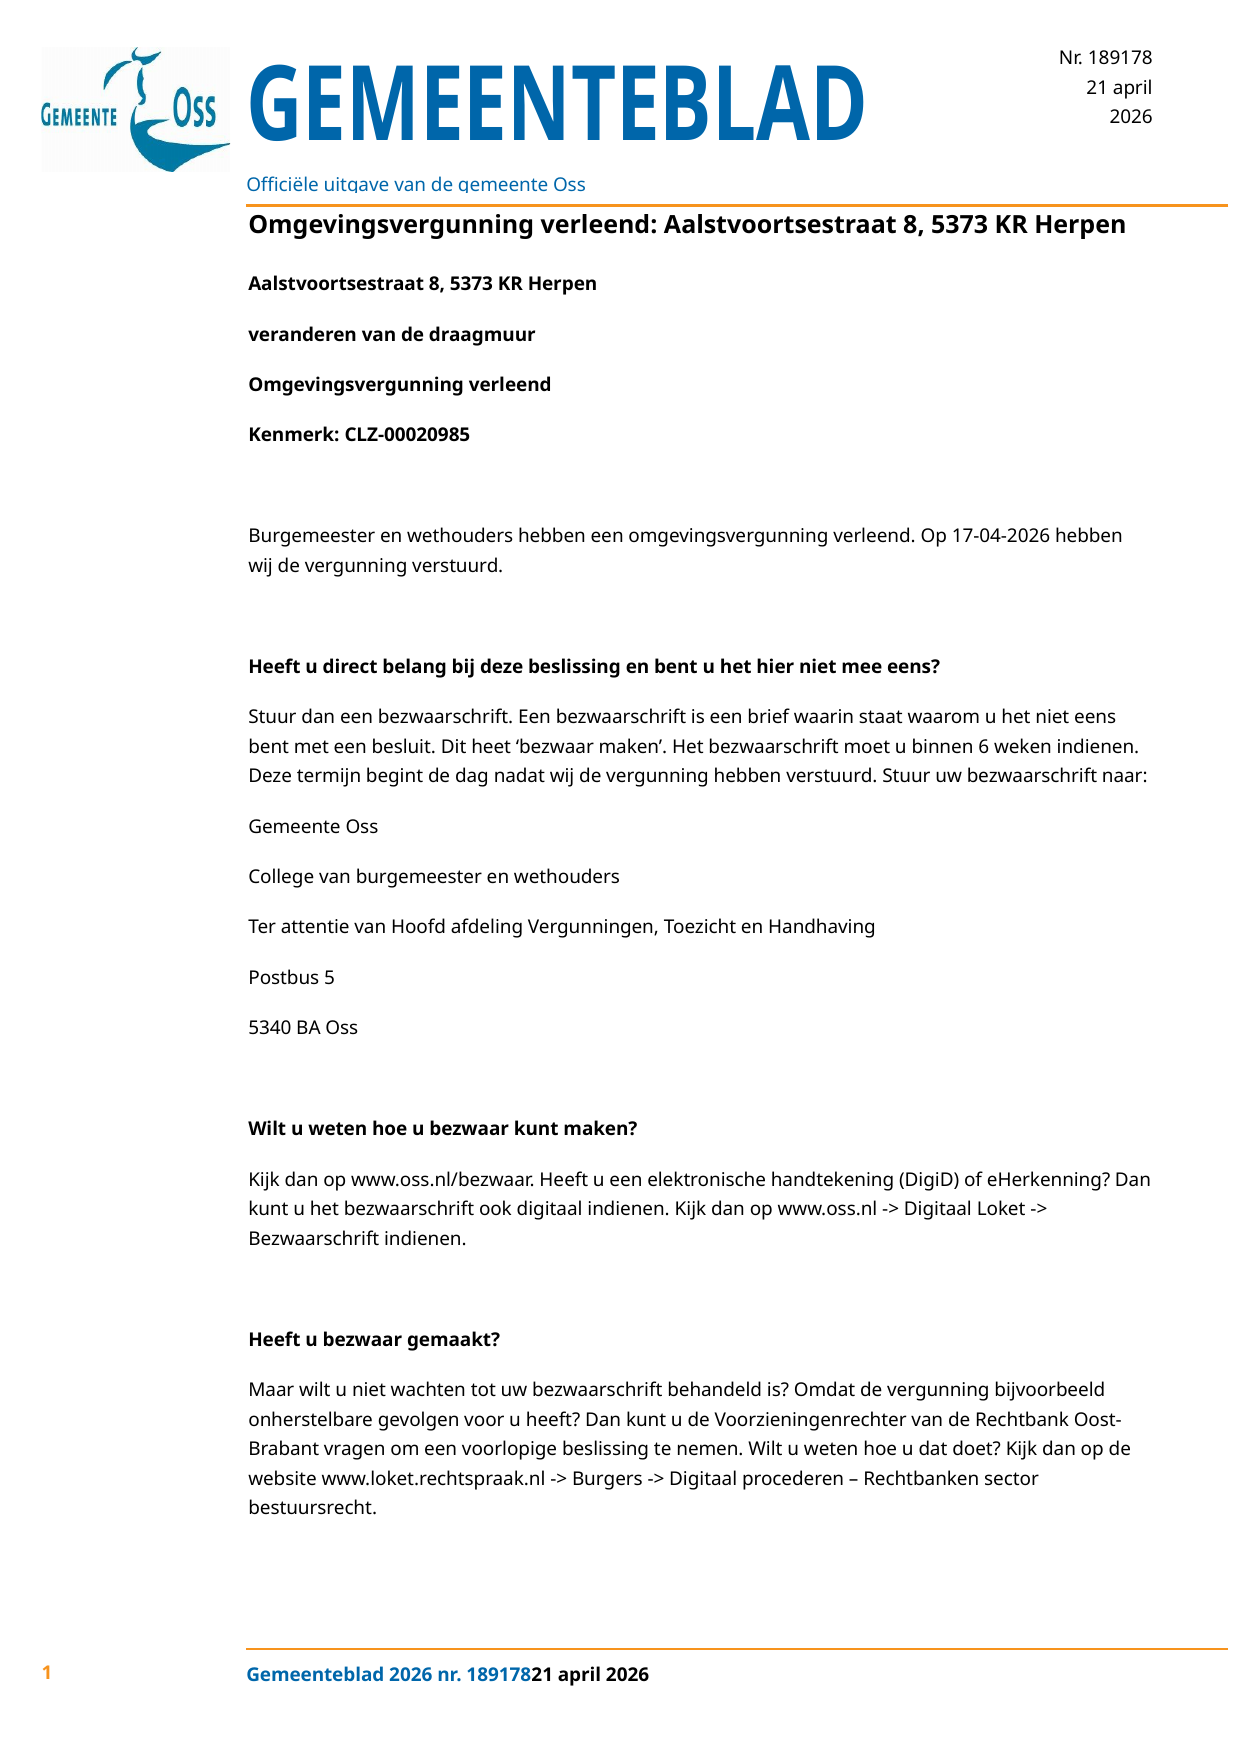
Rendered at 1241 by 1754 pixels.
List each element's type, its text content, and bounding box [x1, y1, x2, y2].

text Maar wilt u niet wachten tot uw bezwaarschrift behandeld is? Omdat de vergunning bijvoorbeeld onherstelbare gevolgen voor u heeft? Dan kunt u de Voorzieningenrechter van de Rechtbank Oost-Brabant vragen om een voorlopige beslissing te nemen. Wilt u weten hoe u dat doet? Kijk dan op de website www.loket.rechtspraak.nl -> Burgers -> Digitaal procederen – Rechtbanken sector bestuursrecht. [248, 1376, 1152, 1520]
text Omgevingsvergunning verleend: Aalstvoortsestraat 8, 5373 KR Herpen [248, 207, 1152, 241]
text Heeft u bezwaar gemaakt? [248, 1326, 1152, 1351]
text Omgevingsvergunning verleend [248, 371, 1152, 397]
text Kijk dan op www.oss.nl/bezwaar. Heeft u een elektronische handtekening (DigiD) of eHerkenning? Dan kunt u het bezwaarschrift ook digitaal indienen. Kijk dan op www.oss.nl -> Digitaal Loket -> Bezwaarschrift indienen. [248, 1166, 1152, 1251]
text Burgemeester en wethouders hebben een omgevingsvergunning verleend. Op 17-04-2026 hebben wij de vergunning verstuurd. [248, 522, 1152, 578]
text Ter attentie van Hoofd afdeling Vergunningen, Toezicht en Handhaving [248, 914, 1152, 939]
text College van burgemeester en wethouders [248, 863, 1152, 889]
text Aalstvoortsestraat 8, 5373 KR Herpen [248, 270, 1152, 296]
text Stuur dan een bezwaarschrift. Een bezwaarschrift is een brief waarin staat waarom u het niet eens bent met een besluit. Dit heet ‘bezwaar maken’. Het bezwaarschrift moet u binnen 6 weken indienen. Deze termijn begint de dag nadat wij de vergunning hebben verstuurd. Stuur uw bezwaarschrift naar: [248, 703, 1152, 788]
text Postbus 5 [248, 964, 1152, 990]
text Gemeente Oss [248, 813, 1152, 838]
text Wilt u weten hoe u bezwaar kunt maken? [248, 1115, 1152, 1141]
text Kenmerk: CLZ-00020985 [248, 422, 1152, 447]
text veranderen van de draagmuur [248, 321, 1152, 346]
picture [41, 47, 231, 172]
text Heeft u direct belang bij deze beslissing en bent u het hier niet mee eens? [248, 653, 1152, 678]
text 5340 BA Oss [248, 1014, 1152, 1040]
